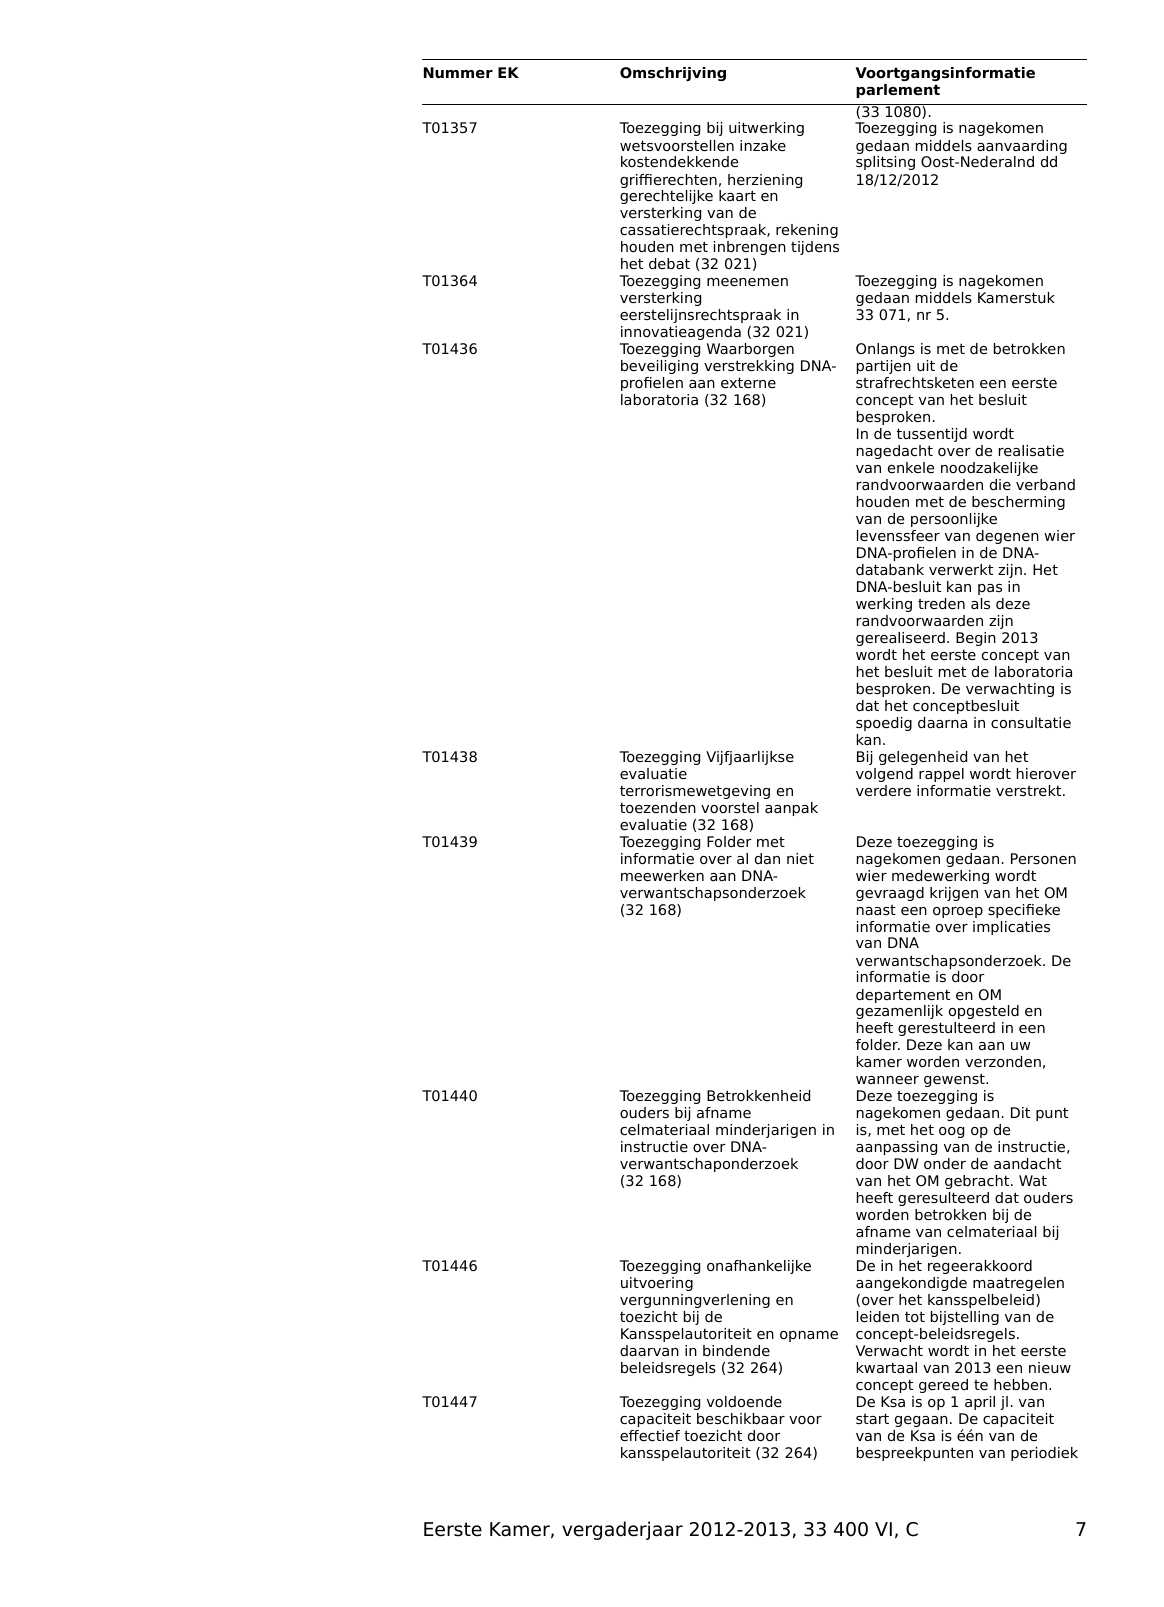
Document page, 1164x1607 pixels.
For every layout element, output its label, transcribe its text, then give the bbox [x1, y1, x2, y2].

table_cell T01364 [422, 273, 614, 341]
table_cell T01357 [422, 120, 614, 273]
table_cell [614, 105, 849, 120]
table_cell T01446 [422, 1258, 614, 1394]
table_cell T01439 [422, 834, 614, 1088]
table_cell Toezegging Folder met informatie over al dan niet meewerken aan DNA-verwantschapsonderzoek (32 168) [614, 834, 849, 1088]
table_cell Toezegging Waarborgen beveiliging verstrekking DNA-profielen aan externe laboratoria (32 168) [614, 341, 849, 749]
table_cell De in het regeerakkoord aangekondigde maatregelen (over het kansspelbeleid) leiden tot bijstelling van de concept-beleidsregels. Verwacht wordt in het eerste kwartaal van 2013 een nieuw concept gereed te hebben. [850, 1258, 1087, 1394]
table_cell Toezegging Vijfjaarlijkse evaluatie terrorismewetgeving en toezenden voorstel aanpak evaluatie (32 168) [614, 749, 849, 833]
table_cell Bij gelegenheid van het volgend rappel wordt hierover verdere informatie verstrekt. [850, 749, 1087, 833]
table_cell Deze toezegging is nagekomen gedaan. Personen wier medewerking wordt gevraagd krijgen van het OM naast een oproep specifieke informatie over implicaties van DNA verwantschapsonderzoek. De informatie is door departement en OM gezamenlijk opgesteld en heeft gerestulteerd in een folder. Deze kan aan uw kamer worden verzonden, wanneer gewenst. [850, 834, 1087, 1088]
table_cell Toezegging bij uitwerking wetsvoorstellen inzake kostendekkende griffierechten, herziening gerechtelijke kaart en versterking van de cassatierechtspraak, rekening houden met inbrengen tijdens het debat (32 021) [614, 120, 849, 273]
table_cell T01440 [422, 1088, 614, 1258]
table_cell Deze toezegging is nagekomen gedaan. Dit punt is, met het oog op de aanpassing van de instructie, door DW onder de aandacht van het OM gebracht. Wat heeft geresulteerd dat ouders worden betrokken bij de afname van celmateriaal bij minderjarigen. [850, 1088, 1087, 1258]
table_header Omschrijving [614, 60, 849, 103]
table_header Voortgangsinformatie parlement [850, 60, 1087, 103]
table_cell Toezegging Betrokkenheid ouders bij afname celmateriaal minderjarigen in instructie over DNA-verwantschaponderzoek (32 168) [614, 1088, 849, 1258]
table_header Nummer EK [422, 60, 614, 103]
table_cell Toezegging onafhankelijke uitvoering vergunningverlening en toezicht bij de Kansspelautoriteit en opname daarvan in bindende beleidsregels (32 264) [614, 1258, 849, 1394]
table_cell De Ksa is op 1 april jl. van start gegaan. De capaciteit van de Ksa is één van de bespreekpunten van periodiek [850, 1394, 1087, 1462]
table_cell Toezegging voldoende capaciteit beschikbaar voor effectief toezicht door kansspelautoriteit (32 264) [614, 1394, 849, 1462]
table_cell Onlangs is met de betrokken partijen uit de strafrechtsketen een eerste concept van het besluit besproken. In de tussentijd wordt nagedacht over de realisatie van enkele noodzakelijke randvoorwaarden die verband houden met de bescherming van de persoonlijke levenssfeer van degenen wier DNA-profielen in de DNA-databank verwerkt zijn. Het DNA-besluit kan pas in werking treden als deze randvoorwaarden zijn gerealiseerd. Begin 2013 wordt het eerste concept van het besluit met de laboratoria besproken. De verwachting is dat het conceptbesluit spoedig daarna in consultatie kan. [850, 341, 1087, 749]
table_cell T01447 [422, 1394, 614, 1462]
table_cell (33 1080). [850, 105, 1087, 120]
table_cell T01438 [422, 749, 614, 833]
table_cell Toezegging is nagekomen gedaan middels Kamerstuk 33 071, nr 5. [850, 273, 1087, 341]
table_cell [422, 105, 614, 120]
table_cell Toezegging is nagekomen gedaan middels aanvaarding splitsing Oost-Nederalnd dd 18/12/2012 [850, 120, 1087, 273]
table_cell T01436 [422, 341, 614, 749]
table_cell Toezegging meenemen versterking eerstelijnsrechtspraak in innovatieagenda (32 021) [614, 273, 849, 341]
